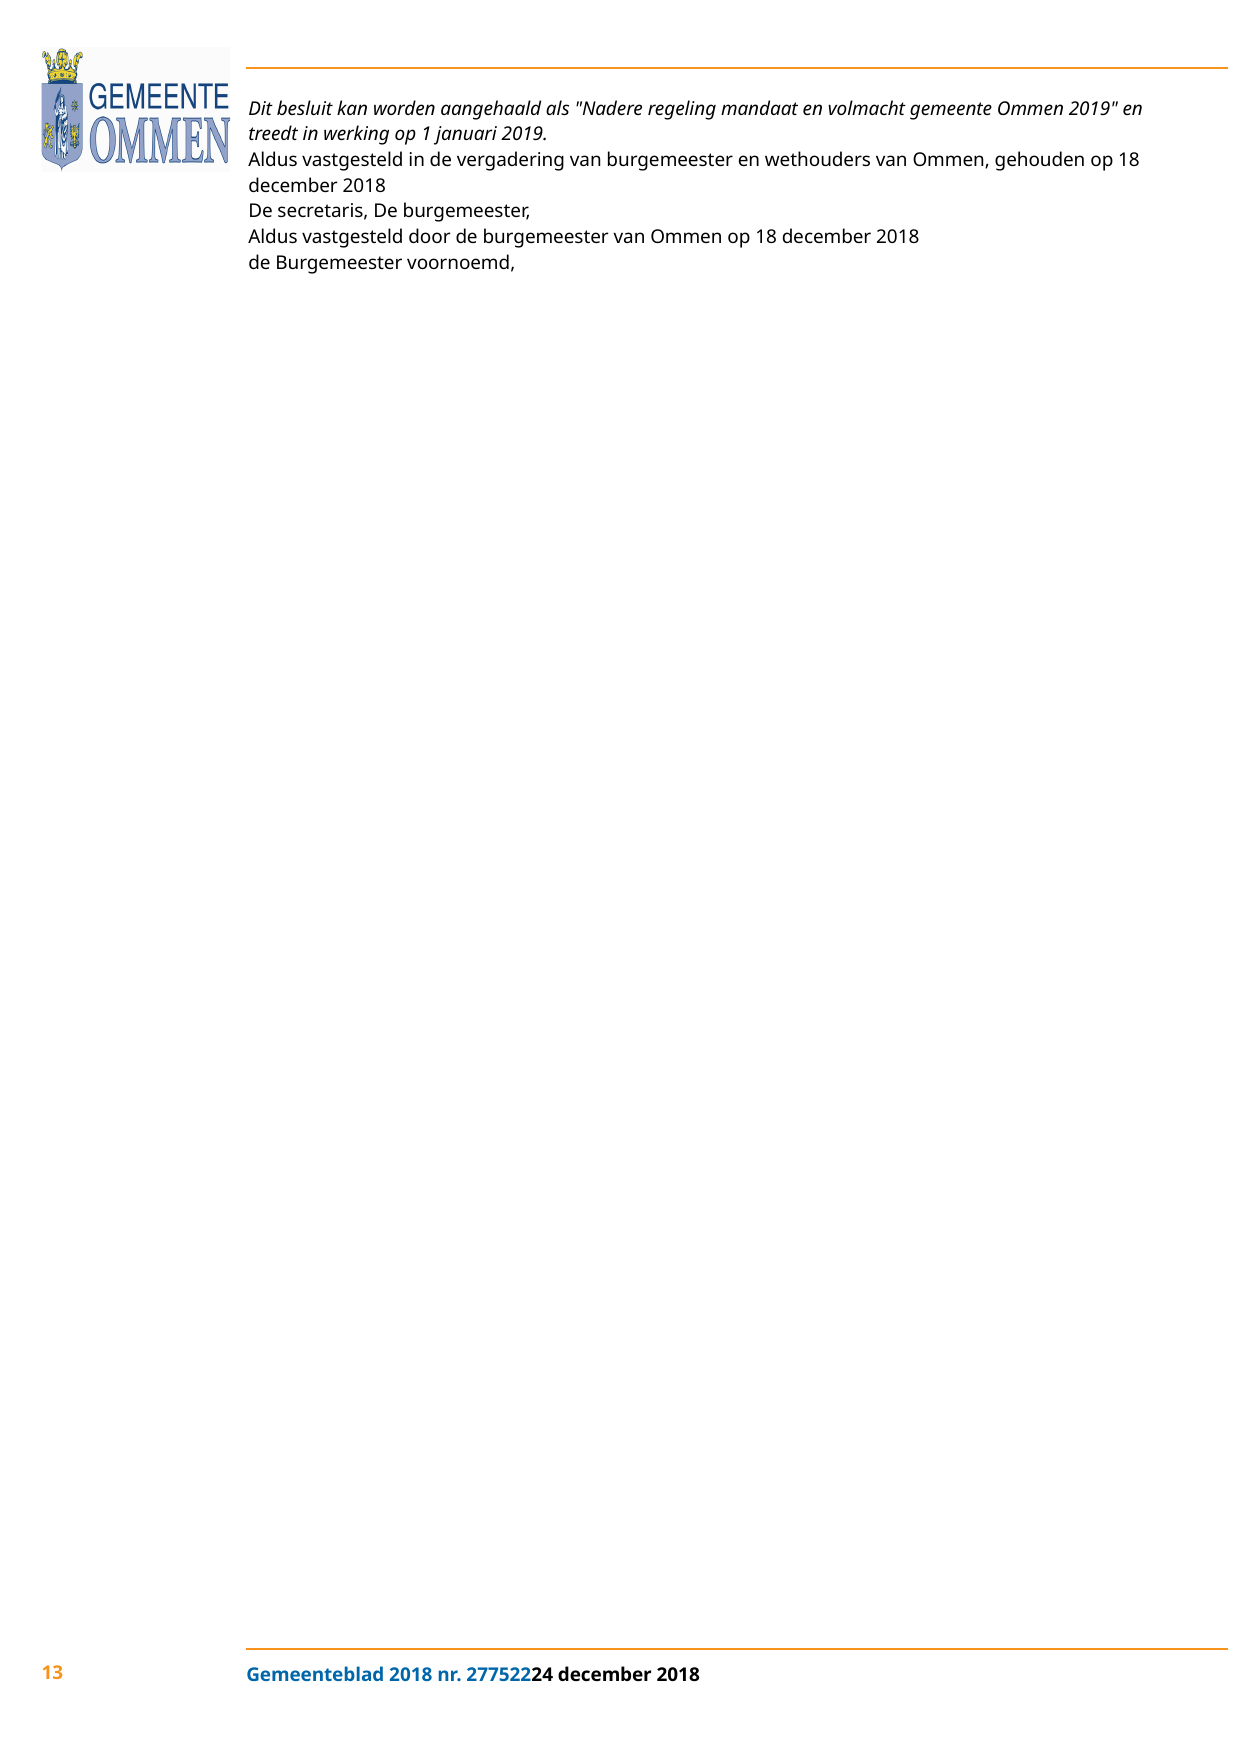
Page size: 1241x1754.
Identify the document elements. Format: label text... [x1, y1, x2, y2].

text Aldus vastgesteld in de vergadering van burge­meester en wethouders van Ommen, gehouden op 18 december 2018 [248, 146, 1152, 198]
text Dit besluit kan worden aangehaald als "Nadere regeling mandaat en volmacht gemeente Ommen 2019" en treedt in werking op 1 januari 2019. [248, 95, 1152, 146]
text de Burgemeester voornoemd, [248, 249, 1152, 275]
text Aldus vastgesteld door de burgemeester van Ommen op 18 december 2018 [248, 223, 1152, 249]
picture [41, 47, 231, 172]
text De secretaris, De burgemeester, [248, 198, 1152, 223]
